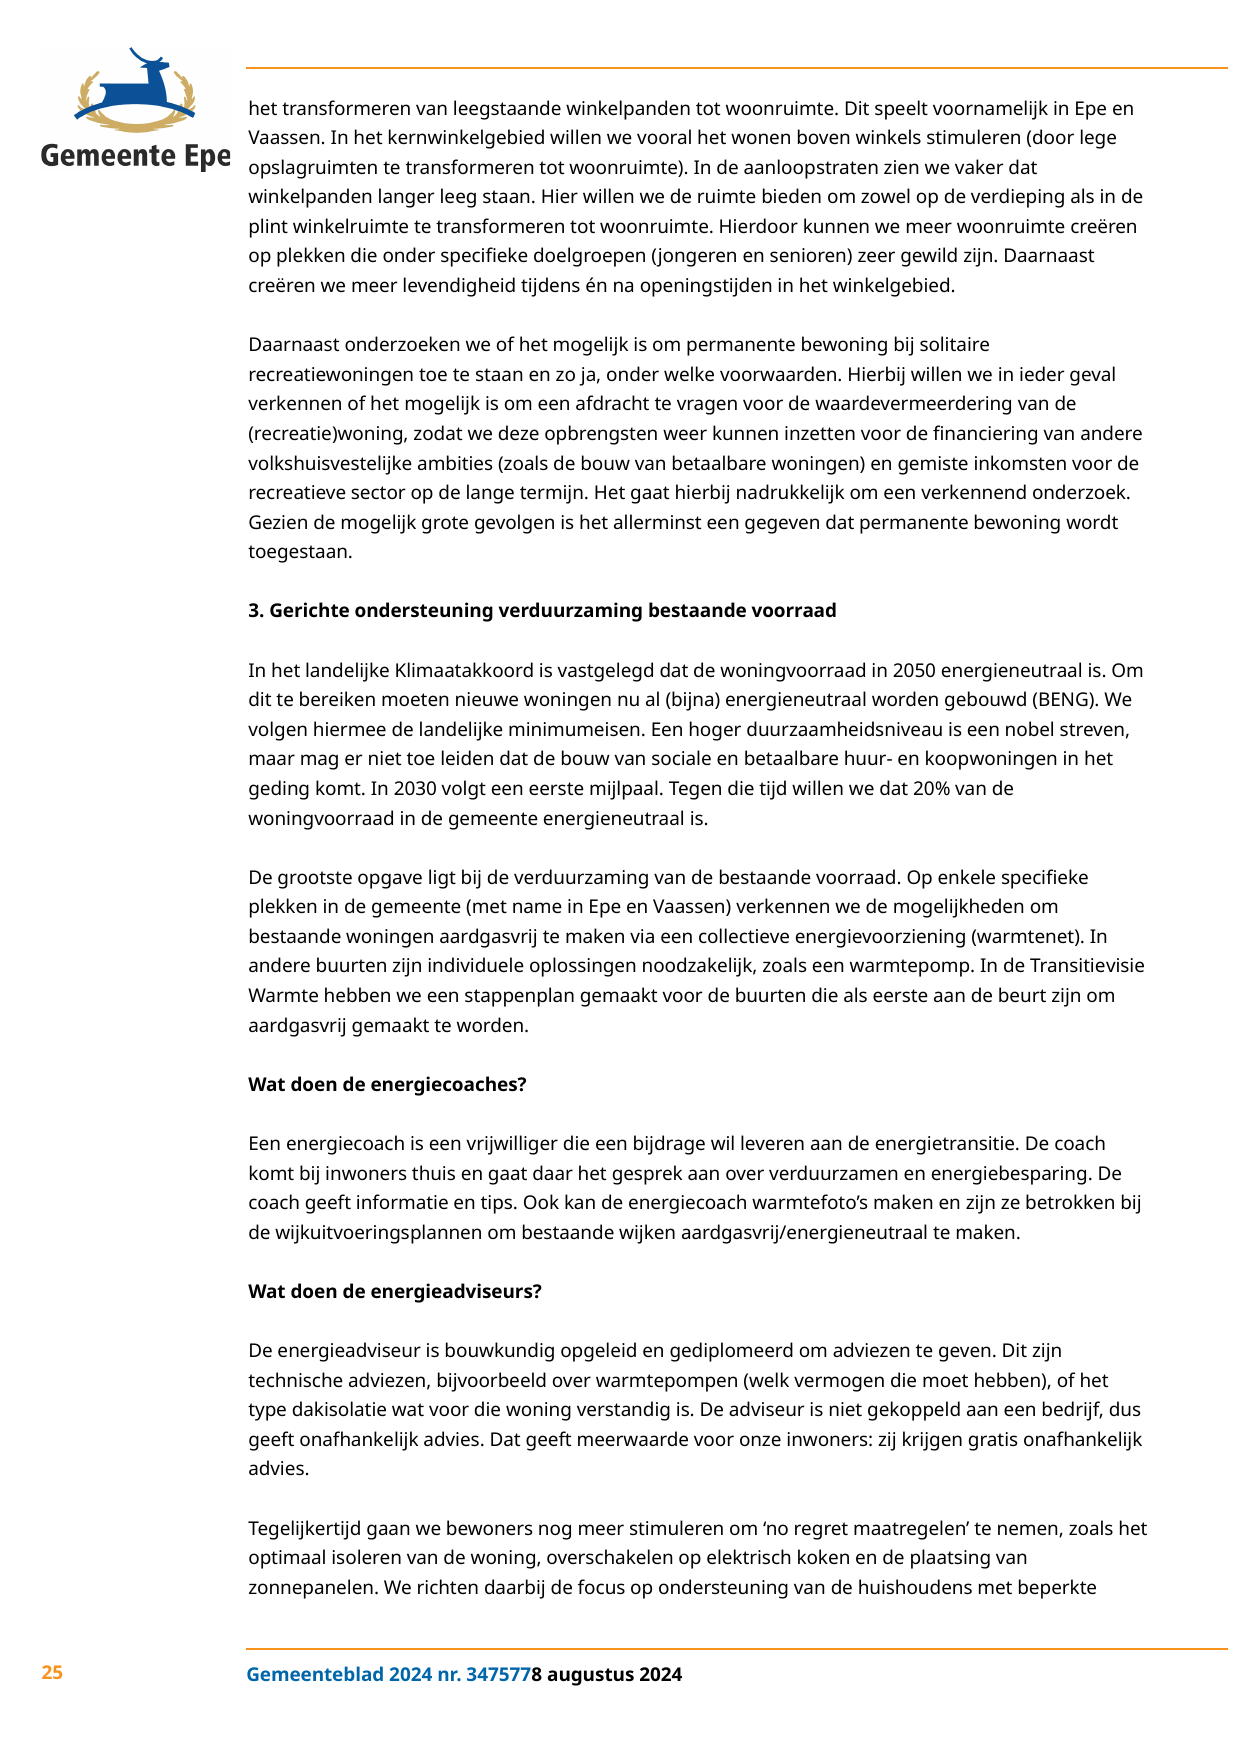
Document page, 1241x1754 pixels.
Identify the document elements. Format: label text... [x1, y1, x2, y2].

text Wat doen de energieadviseurs? [248, 1278, 1152, 1304]
picture [41, 47, 231, 172]
text In het landelijke Klimaatakkoord is vastgelegd dat de woningvoorraad in 2050 energieneutraal is. Om dit te bereiken moeten nieuwe woningen nu al (bijna) energieneutraal worden gebouwd (BENG). We volgen hiermee de landelijke minimumeisen. Een hoger duurzaamheidsniveau is een nobel streven, maar mag er niet toe leiden dat de bouw van sociale en betaalbare huur- en koop­woningen in het geding komt. In 2030 volgt een eerste mijlpaal. Tegen die tijd willen we dat 20% van de woningvoorraad in de gemeente energieneutraal is. [248, 657, 1152, 831]
text Wat doen de energiecoaches? [248, 1071, 1152, 1097]
text De grootste opgave ligt bij de verduurzaming van de bestaande voorraad. Op enkele specifieke plekken in de gemeente (met name in Epe en Vaassen) verkennen we de mogelijkheden om bestaande woningen aardgasvrij te maken via een collectieve energievoorziening (warmtenet). In andere buurten zijn individuele oplossingen noodzakelijk, zoals een warmtepomp. In de Transitie­visie Warmte hebben we een stappenplan gemaakt voor de buurten die als eerste aan de beurt zijn om aardgasvrij gemaakt te worden. [248, 864, 1152, 1038]
text Daarnaast onderzoeken we of het mogelijk is om permanente bewoning bij solitaire recreatiewoningen toe te staan en zo ja, onder welke voorwaarden. Hierbij willen we in ieder geval verkennen of het mogelijk is om een afdracht te vragen voor de waardevermeerdering van de (recreatie)woning, zodat we deze opbrengsten weer kunnen inzetten voor de financiering van andere volks­huis­vestelijke ambities (zoals de bouw van betaalbare woningen) en gemiste inkomsten voor de recreatieve sector op de lange termijn. Het gaat hierbij na­drukkelijk om een verkennend onderzoek. Gezien de mogelijk grote gevolgen is het allerminst een gegeven dat permanente bewoning wordt toegestaan. [248, 331, 1152, 564]
text het transformeren van leegstaande winkelpanden tot woonruimte. Dit speelt voornamelijk in Epe en Vaassen. In het kernwinkelgebied willen we vooral het wonen boven winkels stimuleren (door lege opslagruimten te transformeren tot woonruimte). In de aanloop­straten zien we vaker dat winkelpanden langer leeg staan. Hier willen we de ruimte bieden om zowel op de verdieping als in de plint winkelruimte te transformeren tot woonruimte. Hierdoor kunnen we meer woonruimte creëren op plekken die onder specifieke doelgroepen (jongeren en senioren) zeer gewild zijn. Daarnaast creëren we meer levendigheid tijdens én na openings­tijden in het winkelgebied. [248, 95, 1152, 298]
text 3. Gerichte ondersteuning verduurzaming bestaande voorraad [248, 598, 1152, 623]
text Een energiecoach is een vrijwilliger die een bijdrage wil leveren aan de energietransitie. De coach komt bij inwoners thuis en gaat daar het gesprek aan over verduurzamen en energiebesparing. De coach geeft informatie en tips. Ook kan de energiecoach warmtefoto’s maken en zijn ze betrokken bij de wijkuitvoerings­plannen om bestaande wijken aardgasvrij/energieneutraal te maken. [248, 1130, 1152, 1245]
text De energieadviseur is bouwkundig opgeleid en gediplomeerd om adviezen te geven. Dit zijn technische adviezen, bijvoorbeeld over warmtepompen (welk vermogen die moet hebben), of het type dakisolatie wat voor die woning verstandig is. De adviseur is niet gekoppeld aan een bedrijf, dus geeft onafhankelijk advies. Dat geeft meerwaarde voor onze inwoners: zij krijgen gratis onafhankelijk advies. [248, 1337, 1152, 1481]
text Tegelijkertijd gaan we bewoners nog meer stimuleren om ‘no regret maat­regelen’ te nemen, zoals het optimaal isoleren van de woning, overschakelen op elektrisch koken en de plaatsing van zonnepanelen. We richten daarbij de focus op ondersteuning van de huishoudens met beperkte [248, 1515, 1152, 1600]
